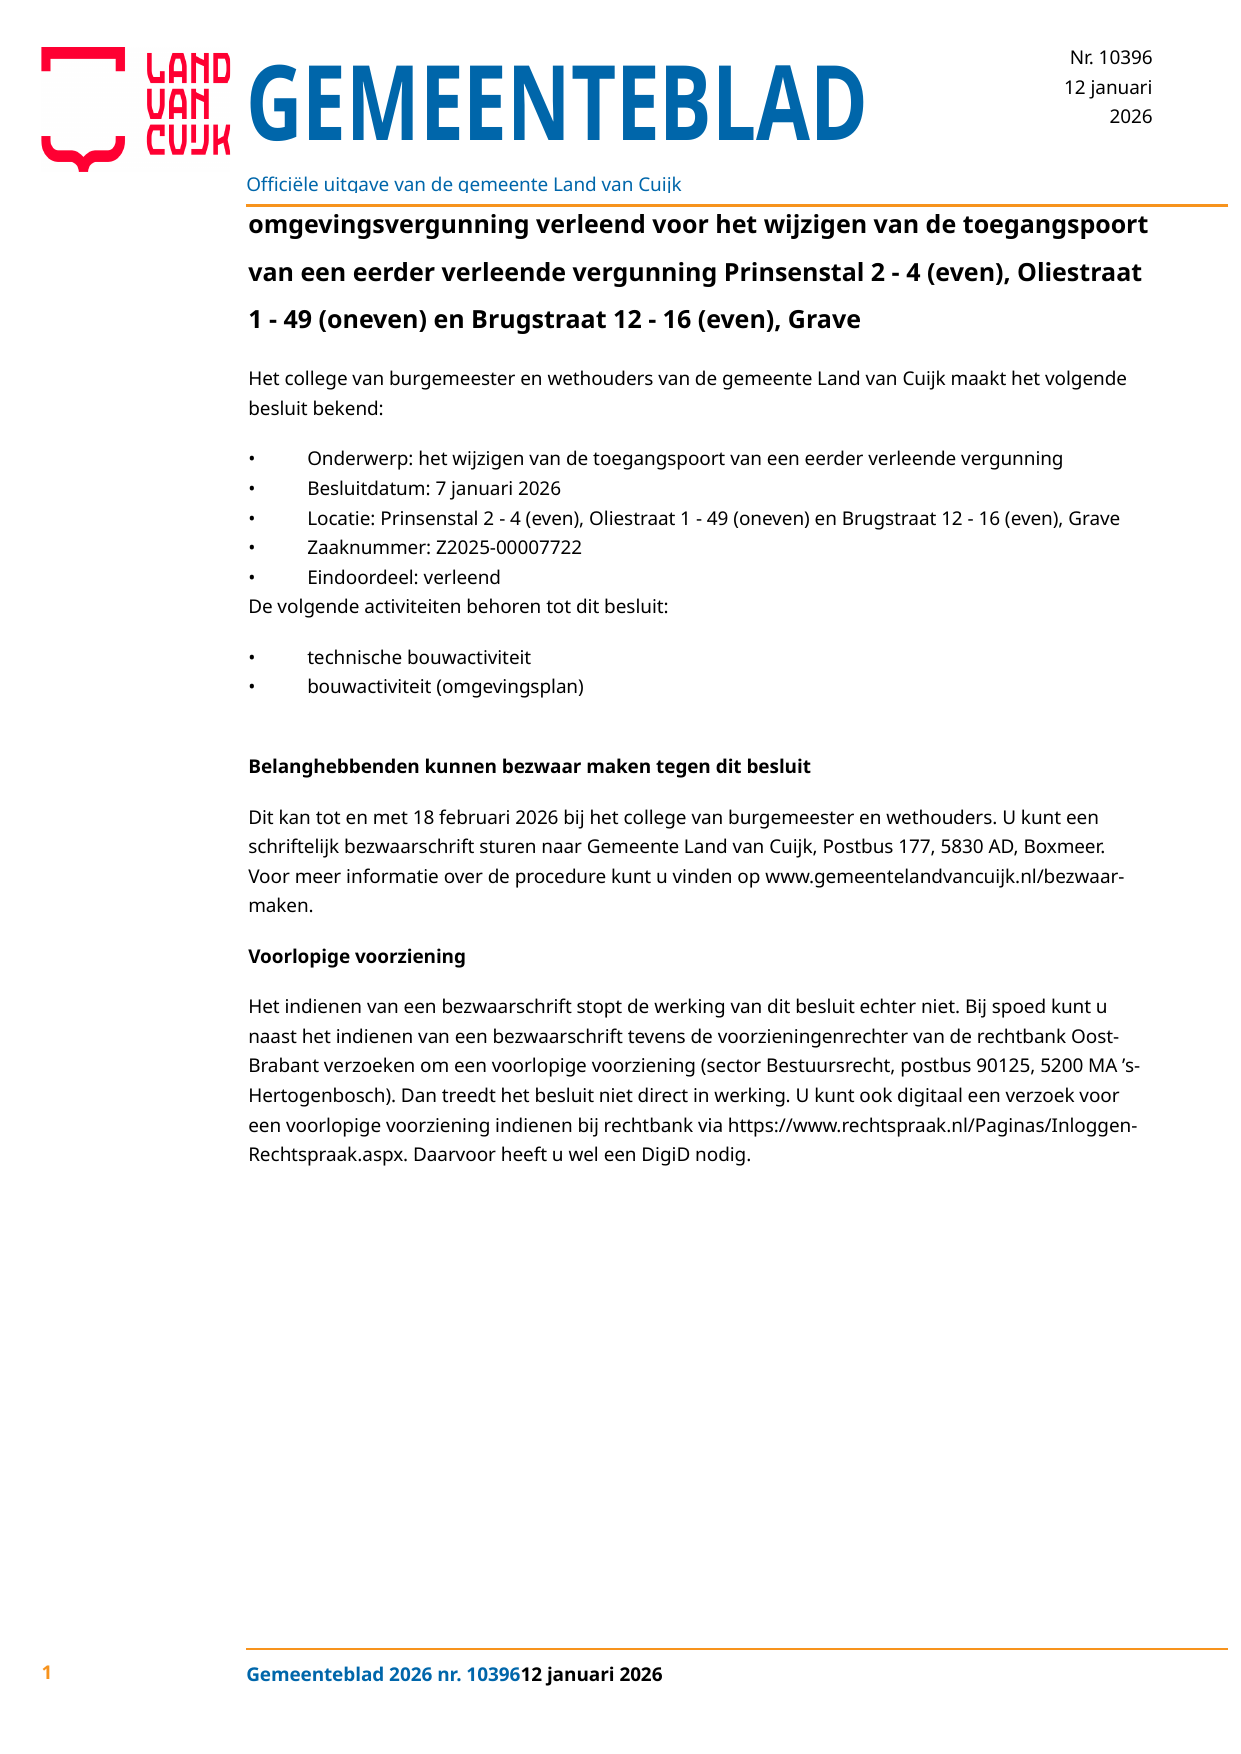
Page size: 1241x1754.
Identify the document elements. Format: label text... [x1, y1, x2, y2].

text Belanghebbenden kunnen bezwaar maken tegen dit besluit [248, 753, 1152, 779]
text De volgende activiteiten behoren tot dit besluit: [248, 593, 1152, 619]
text Het college van burgemeester en wethouders van de gemeente Land van Cuijk maakt het volgende besluit bekend: [248, 366, 1152, 421]
list technische bouwactiviteit [248, 644, 1152, 669]
text Het indienen van een bezwaarschrift stopt de werking van dit besluit echter niet. Bij spoed kunt u naast het indienen van een bezwaarschrift tevens de voorzieningenrechter van de rechtbank Oost-Brabant verzoeken om een voorlopige voorziening (sector Bestuursrecht, postbus 90125, 5200 MA ’s-Hertogenbosch). Dan treedt het besluit niet direct in werking. U kunt ook digitaal een verzoek voor een voorlopige voorziening indienen bij rechtbank via https://www.rechtspraak.nl/Paginas/Inloggen-Rechtspraak.aspx. Daarvoor heeft u wel een DigiD nodig. [248, 993, 1152, 1167]
text Voorlopige voorziening [248, 943, 1152, 969]
list bouwactiviteit (omgevingsplan) [248, 673, 1152, 699]
picture [41, 47, 231, 172]
list Zaaknummer: Z2025-00007722 [248, 534, 1152, 560]
list Onderwerp: het wijzigen van de toegangspoort van een eerder verleende vergunning [248, 446, 1152, 471]
list Locatie: Prinsenstal 2 - 4 (even), Oliestraat 1 - 49 (oneven) en Brugstraat 12 - 16 (even), Grave [248, 505, 1152, 530]
text omgevingsvergunning verleend voor het wijzigen van de toegangspoort van een eerder verleende vergunning Prinsenstal 2 - 4 (even), Oliestraat 1 - 49 (oneven) en Brugstraat 12 - 16 (even), Grave [248, 207, 1152, 336]
text Dit kan tot en met 18 februari 2026 bij het college van burgemeester en wethouders. U kunt een schriftelijk bezwaarschrift sturen naar Gemeente Land van Cuijk, Postbus 177, 5830 AD, Boxmeer. Voor meer informatie over de procedure kunt u vinden op www.gemeentelandvancuijk.nl/bezwaar-maken. [248, 804, 1152, 918]
list Besluitdatum: 7 januari 2026 [248, 475, 1152, 501]
list Eindoordeel: verleend [248, 564, 1152, 589]
